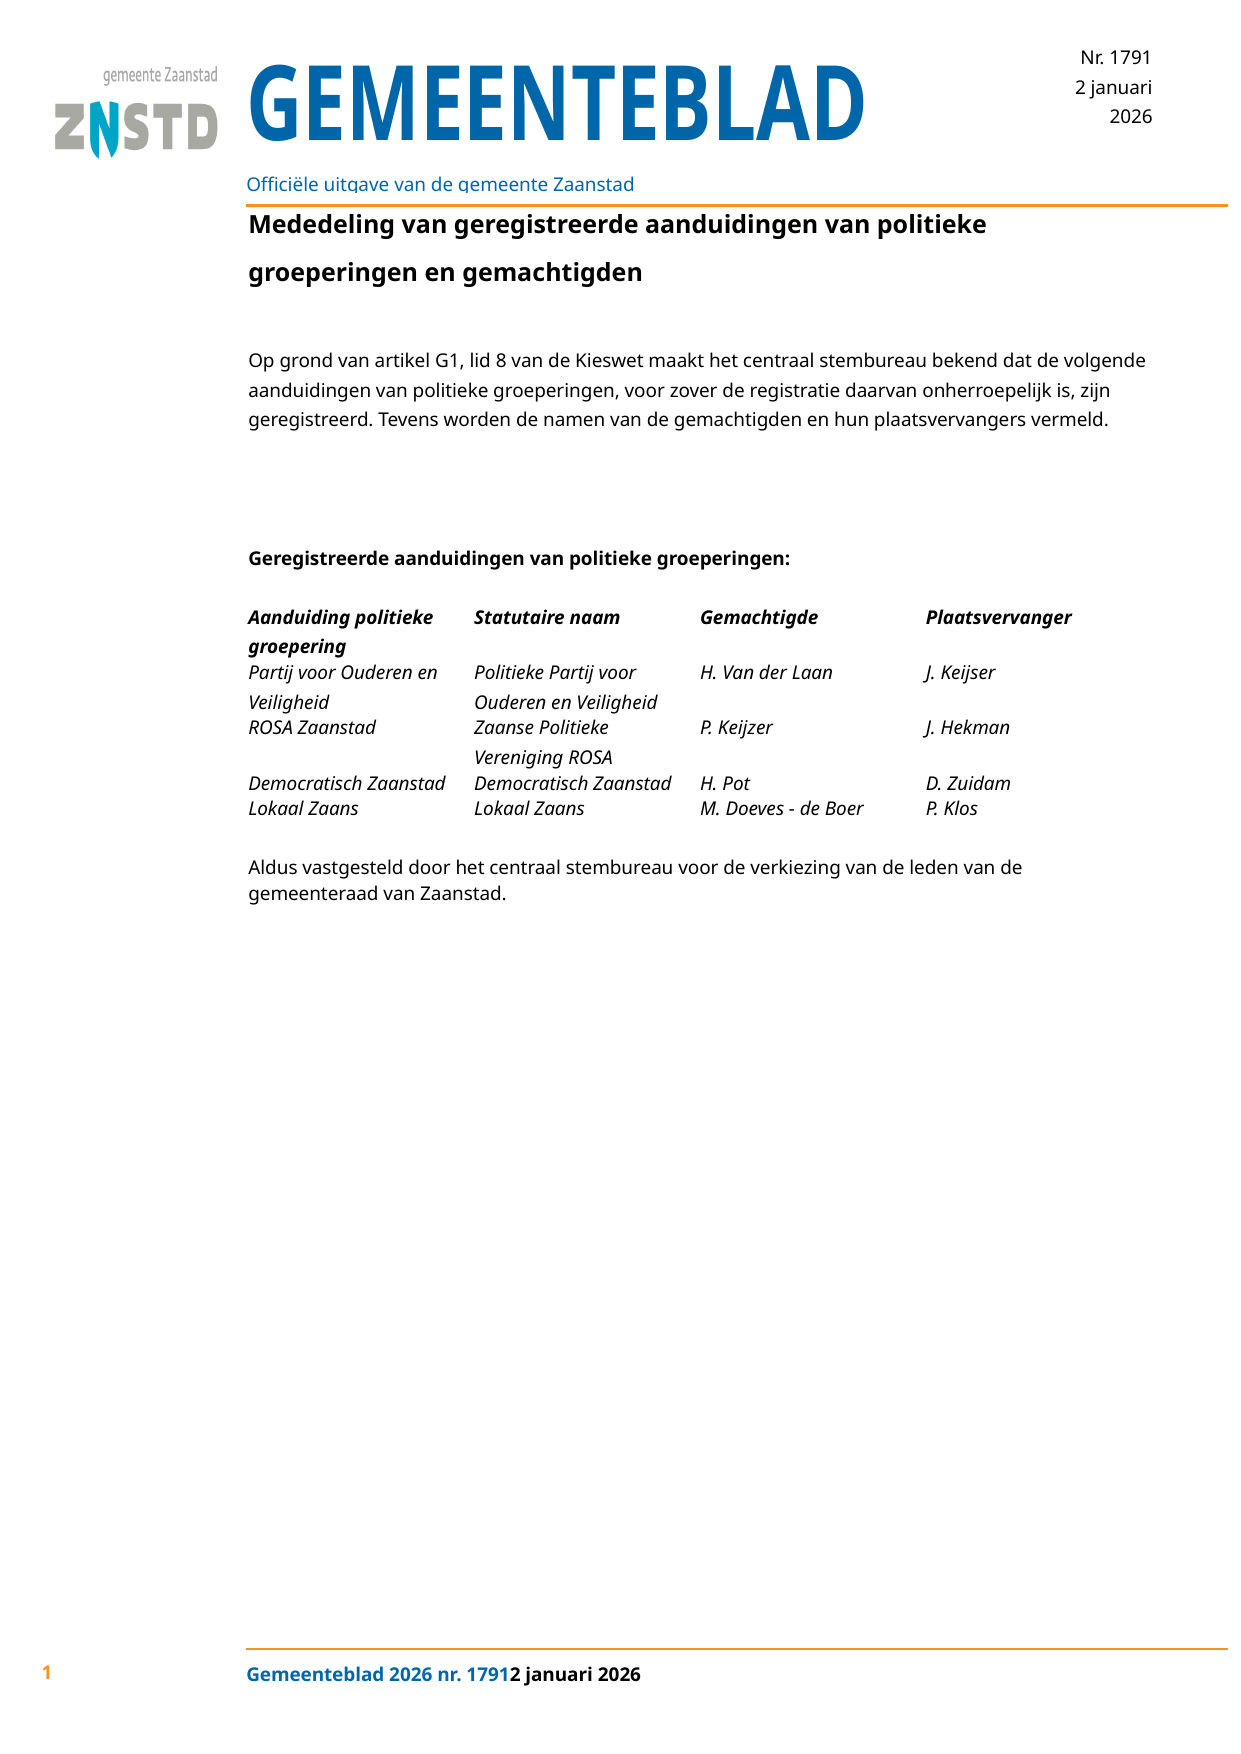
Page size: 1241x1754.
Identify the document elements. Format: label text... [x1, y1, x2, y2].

table_cell Lokaal Zaans [474, 796, 700, 821]
table_cell ROSA Zaanstad [248, 715, 474, 770]
text Aldus vastgesteld door het centraal stembureau voor de verkiezing van de leden van de gemeenteraad van Zaanstad. [248, 854, 1152, 906]
table_cell P. Keijzer [700, 715, 926, 770]
table_cell Lokaal Zaans [248, 796, 474, 821]
table_header Plaatsvervanger [926, 604, 1152, 659]
text Mededeling van geregistreerde aanduidingen van politieke groeperingen en gemachtigden [248, 207, 1152, 288]
text Op grond van artikel G1, lid 8 van de Kieswet maakt het centraal stembureau bekend dat de volgende aanduidingen van politieke groeperingen, voor zover de registratie daarvan onherroepelijk is, zijn geregistreerd. Tevens worden de namen van de gemachtigden en hun plaatsvervangers vermeld. [248, 347, 1152, 432]
table_cell P. Klos [926, 796, 1152, 821]
picture [41, 47, 231, 172]
table_header Aanduiding politieke groepering [248, 604, 474, 659]
table_cell Partij voor Ouderen en Veiligheid [248, 659, 474, 714]
table_cell Democratisch Zaanstad [474, 770, 700, 796]
table_cell J. Hekman [926, 715, 1152, 770]
table_cell H. Pot [700, 770, 926, 796]
table_cell Zaanse Politieke Vereniging ROSA [474, 715, 700, 770]
table_header Gemachtigde [700, 604, 926, 659]
table_cell H. Van der Laan [700, 659, 926, 714]
table_cell D. Zuidam [926, 770, 1152, 796]
text Geregistreerde aanduidingen van politieke groeperingen: [248, 545, 1152, 570]
table_cell M. Doeves - de Boer [700, 796, 926, 821]
table_cell Politieke Partij voor Ouderen en Veiligheid [474, 659, 700, 714]
table_header Statutaire naam [474, 604, 700, 659]
table_cell J. Keijser [926, 659, 1152, 714]
table_cell Democratisch Zaanstad [248, 770, 474, 796]
